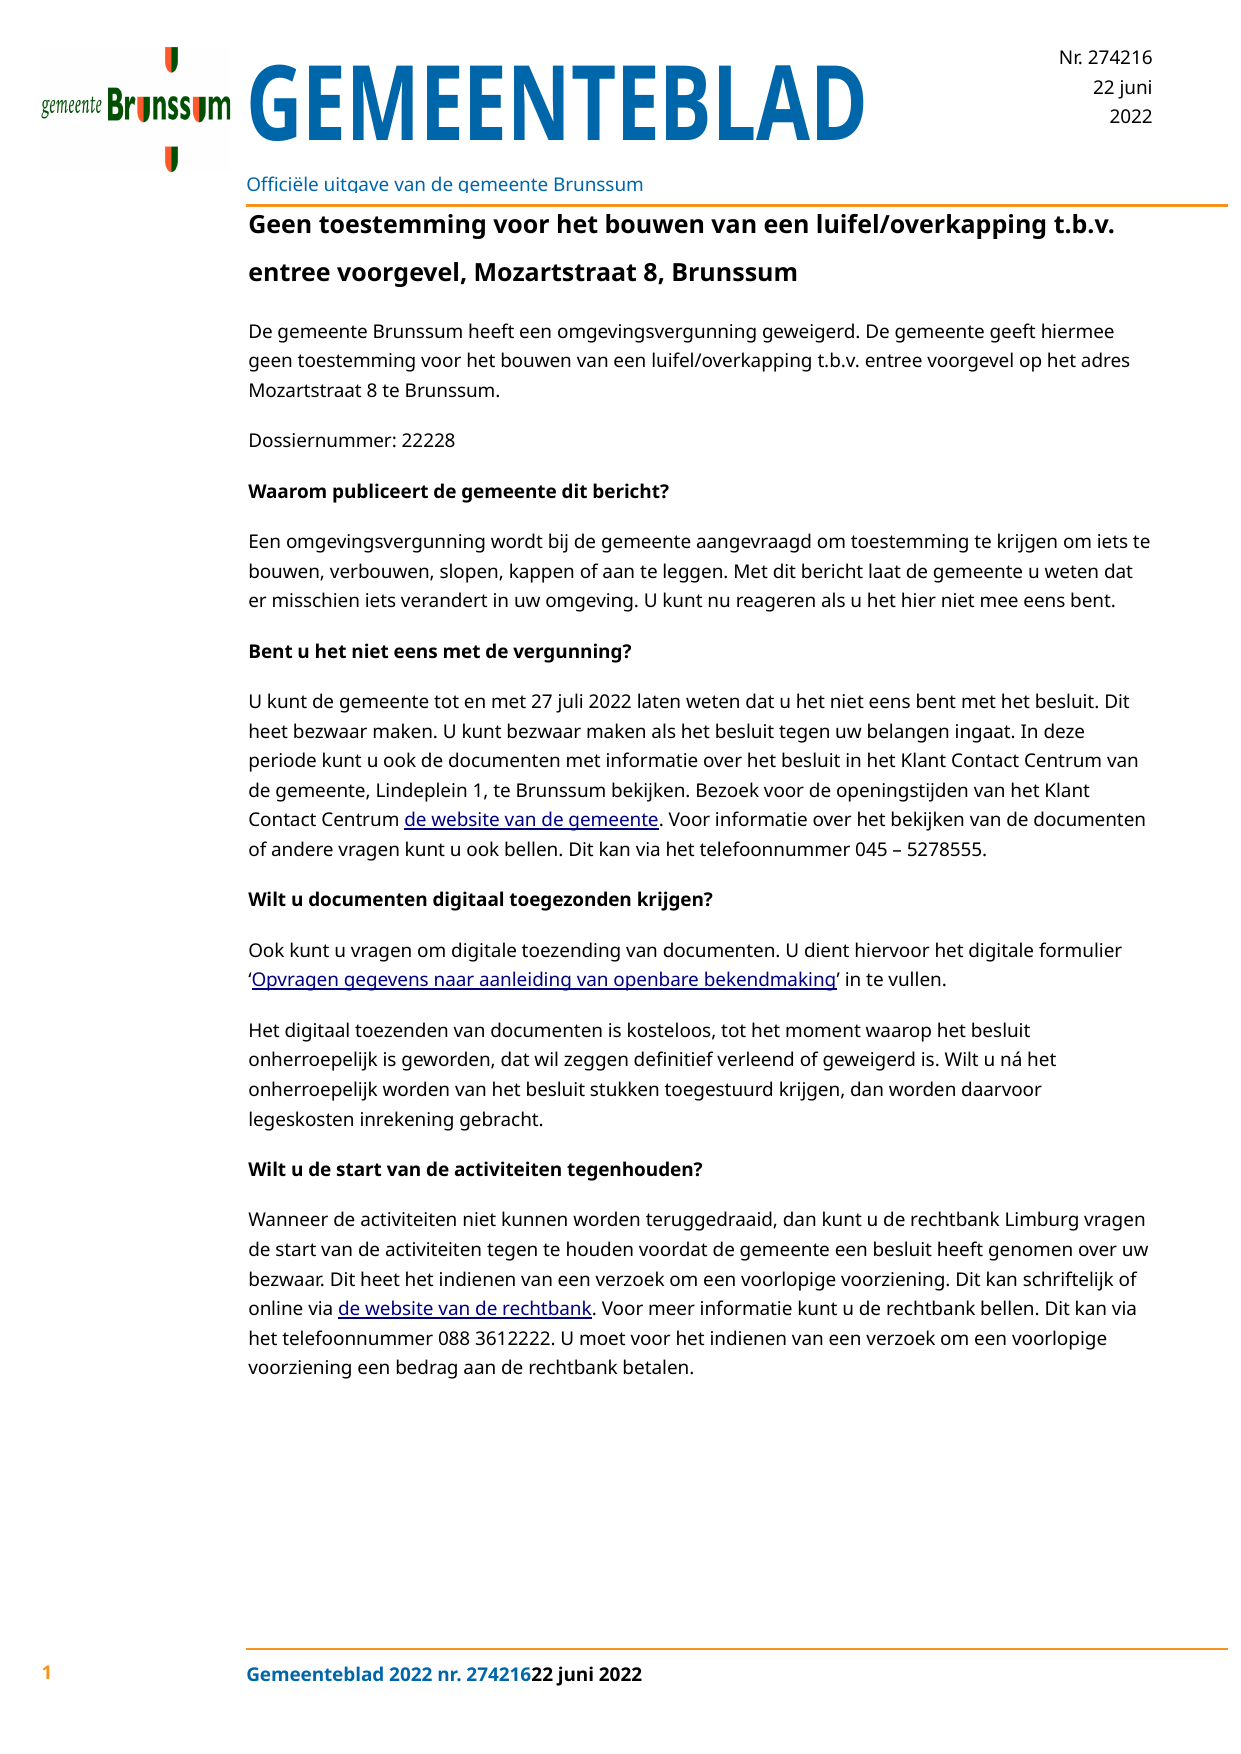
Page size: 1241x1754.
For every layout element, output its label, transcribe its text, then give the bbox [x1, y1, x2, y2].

text Dossiernummer: 22228 [248, 427, 1152, 453]
text De gemeente Brunssum heeft een omgevingsvergunning geweigerd. De gemeente geeft hiermee geen toestemming voor het bouwen van een luifel/overkapping t.b.v. entree voorgevel op het adres Mozartstraat 8 te Brunssum. [248, 318, 1152, 403]
text Wanneer de activiteiten niet kunnen worden teruggedraaid, dan kunt u de rechtbank Limburg vragen de start van de activiteiten tegen te houden voordat de gemeente een besluit heeft genomen over uw bezwaar. Dit heet het indienen van een verzoek om een voorlopige voorziening. Dit kan schriftelijk of online via de website van de rechtbank. Voor meer informatie kunt u de rechtbank bellen. Dit kan via het telefoonnummer 088 3612222. U moet voor het indienen van een verzoek om een voorlopige voorziening een bedrag aan de rechtbank betalen. [248, 1207, 1152, 1380]
text Wilt u documenten digitaal toegezonden krijgen? [248, 887, 1152, 912]
text Waarom publiceert de gemeente dit bericht? [248, 478, 1152, 504]
text Het digitaal toezenden van documenten is kosteloos, tot het moment waarop het besluit onherroepelijk is geworden, dat wil zeggen definitief verleend of geweigerd is. Wilt u ná het onherroepelijk worden van het besluit stukken toegestuurd krijgen, dan worden daarvoor legeskosten inrekening gebracht. [248, 1017, 1152, 1132]
text Een omgevingsvergunning wordt bij de gemeente aangevraagd om toestemming te krijgen om iets te bouwen, verbouwen, slopen, kappen of aan te leggen. Met dit bericht laat de gemeente u weten dat er misschien iets verandert in uw omgeving. U kunt nu reageren als u het hier niet mee eens bent. [248, 528, 1152, 613]
text U kunt de gemeente tot en met 27 juli 2022 laten weten dat u het niet eens bent met het besluit. Dit heet bezwaar maken. U kunt bezwaar maken als het besluit tegen uw belangen ingaat. In deze periode kunt u ook de documenten met informatie over het besluit in het Klant Contact Centrum van de gemeente, Lindeplein 1, te Brunssum bekijken. Bezoek voor de openingstijden van het Klant Contact Centrum de website van de gemeente. Voor informatie over het bekijken van de documenten of andere vragen kunt u ook bellen. Dit kan via het telefoonnummer 045 – 5278555. [248, 688, 1152, 862]
picture [41, 47, 231, 172]
text Wilt u de start van de activiteiten tegenhouden? [248, 1156, 1152, 1182]
text Geen toestemming voor het bouwen van een luifel/overkapping t.b.v. entree voorgevel, Mozartstraat 8, Brunssum [248, 207, 1152, 288]
text Bent u het niet eens met de vergunning? [248, 638, 1152, 664]
text Ook kunt u vragen om digitale toezending van documenten. U dient hiervoor het digitale formulier ‘Opvragen gegevens naar aanleiding van openbare bekendmaking’ in te vullen. [248, 937, 1152, 992]
